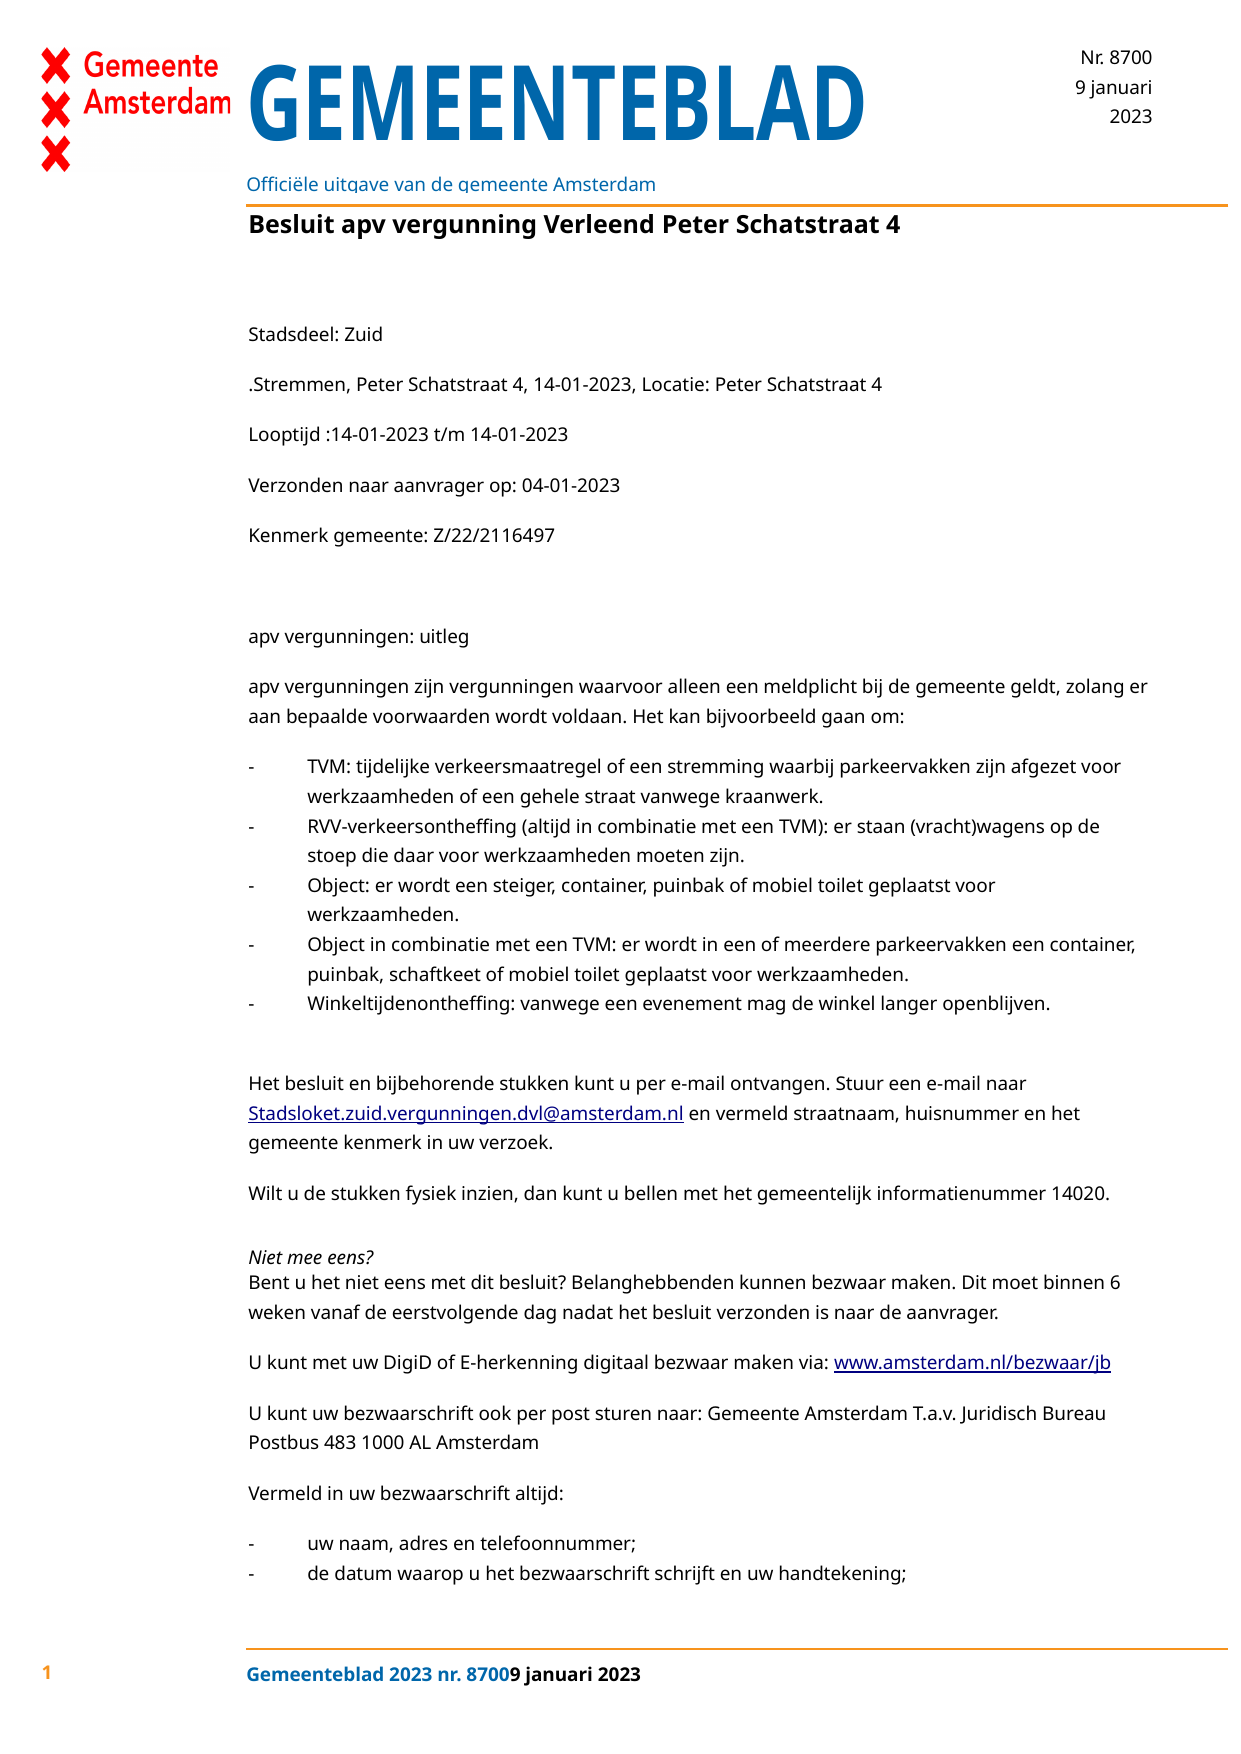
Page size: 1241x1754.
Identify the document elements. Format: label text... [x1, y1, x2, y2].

text U kunt uw bezwaarschrift ook per post sturen naar: Gemeente Amsterdam T.a.v. Juridisch Bureau Postbus 483 1000 AL Amsterdam [248, 1400, 1152, 1455]
text .Stremmen, Peter Schatstraat 4, 14-01-2023, Locatie: Peter Schatstraat 4 [248, 371, 1152, 397]
text Besluit apv vergunning Verleend Peter Schatstraat 4 [248, 207, 1152, 241]
text apv vergunningen zijn vergunningen waarvoor alleen een meldplicht bij de gemeente geldt, zolang er aan bepaalde voorwaarden wordt voldaan. Het kan bijvoorbeeld gaan om: [248, 674, 1152, 729]
list TVM: tijdelijke verkeersmaatregel of een stremming waarbij parkeervakken zijn afgezet voor werkzaamheden of een gehele straat vanwege kraanwerk. [248, 754, 1152, 809]
list Winkeltijdenontheffing: vanwege een evenement mag de winkel langer openblijven. [248, 990, 1152, 1016]
list Object: er wordt een steiger, container, puinbak of mobiel toilet geplaatst voor werkzaamheden. [248, 872, 1152, 927]
list Object in combinatie met een TVM: er wordt in een of meerdere parkeervakken een container, puinbak, schaftkeet of mobiel toilet geplaatst voor werkzaamheden. [248, 931, 1152, 986]
text apv vergunningen: uitleg [248, 623, 1152, 649]
list de datum waarop u het bezwaarschrift schrijft en uw handtekening; [248, 1560, 1152, 1586]
text Niet mee eens? [248, 1244, 1152, 1269]
text Wilt u de stukken fysiek inzien, dan kunt u bellen met het gemeentelijk informatienummer 14020. [248, 1180, 1152, 1206]
text Verzonden naar aanvrager op: 04-01-2023 [248, 472, 1152, 498]
text Stadsdeel: Zuid [248, 321, 1152, 346]
text Vermeld in uw bezwaarschrift altijd: [248, 1480, 1152, 1506]
text Bent u het niet eens met dit besluit? Belanghebbenden kunnen bezwaar maken. Dit moet binnen 6 weken vanaf de eerstvolgende dag nadat het besluit verzonden is naar de aanvrager. [248, 1269, 1152, 1325]
list uw naam, adres en telefoonnummer; [248, 1530, 1152, 1556]
picture [41, 47, 231, 172]
text U kunt met uw DigiD of E-herkenning digitaal bezwaar maken via: www.amsterdam.nl/bezwaar/jb [248, 1349, 1152, 1375]
text Kenmerk gemeente: Z/22/2116497 [248, 522, 1152, 548]
text Het besluit en bijbehorende stukken kunt u per e-mail ontvangen. Stuur een e-mail naar Stadsloket.zuid.vergunningen.dvl@amsterdam.nl en vermeld straatnaam, huisnummer en het gemeente kenmerk in uw verzoek. [248, 1070, 1152, 1155]
text Looptijd :14-01-2023 t/m 14-01-2023 [248, 422, 1152, 447]
list RVV-verkeersontheffing (altijd in combinatie met een TVM): er staan (vracht)wagens op de stoep die daar voor werkzaamheden moeten zijn. [248, 813, 1152, 868]
